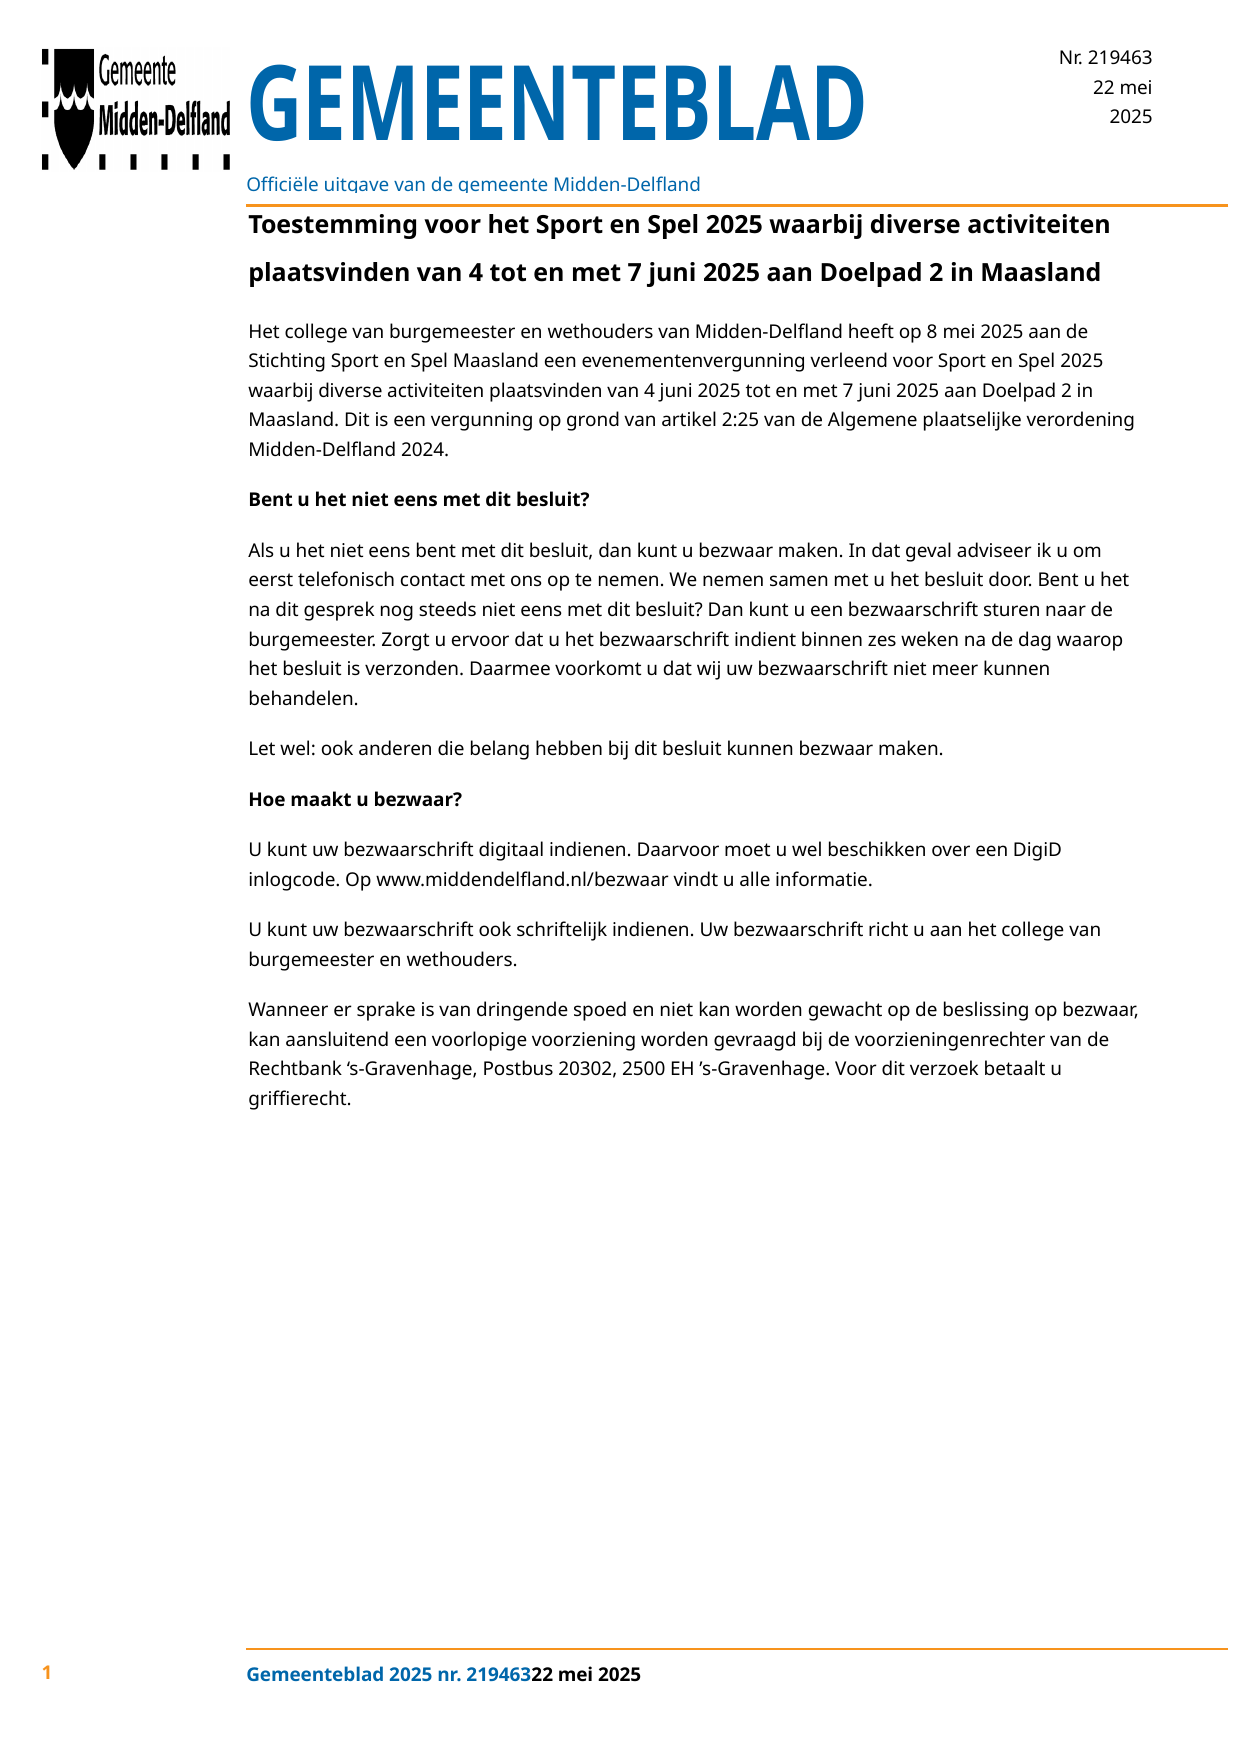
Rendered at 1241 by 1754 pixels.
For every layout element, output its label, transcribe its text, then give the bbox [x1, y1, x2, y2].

text Hoe maakt u bezwaar? [248, 786, 1152, 812]
text Wanneer er sprake is van dringende spoed en niet kan worden gewacht op de beslissing op bezwaar, kan aansluitend een voorlopige voorziening worden gevraagd bij de voorzieningenrechter van de Rechtbank ‘s-Gravenhage, Postbus 20302, 2500 EH ’s-Gravenhage. Voor dit verzoek betaalt u griffierecht. [248, 996, 1152, 1111]
text Let wel: ook anderen die belang hebben bij dit besluit kunnen bezwaar maken. [248, 735, 1152, 761]
text Het college van burgemeester en wethouders van Midden-Delfland heeft op 8 mei 2025 aan de Stichting Sport en Spel Maasland een evenementenvergunning verleend voor Sport en Spel 2025 waarbij diverse activiteiten plaatsvinden van 4 juni 2025 tot en met 7 juni 2025 aan Doelpad 2 in Maasland. Dit is een vergunning op grond van artikel 2:25 van de Algemene plaatselijke verordening Midden-Delfland 2024. [248, 318, 1152, 462]
picture [41, 47, 231, 172]
text U kunt uw bezwaarschrift digitaal indienen. Daarvoor moet u wel beschikken over een DigiD inlogcode. Op www.middendelfland.nl/bezwaar vindt u alle informatie. [248, 836, 1152, 892]
text Toestemming voor het Sport en Spel 2025 waarbij diverse activiteiten plaatsvinden van 4 tot en met 7 juni 2025 aan Doelpad 2 in Maasland [248, 207, 1152, 288]
text U kunt uw bezwaarschrift ook schriftelijk indienen. Uw bezwaarschrift richt u aan het college van burgemeester en wethouders. [248, 916, 1152, 972]
text Bent u het niet eens met dit besluit? [248, 487, 1152, 512]
text Als u het niet eens bent met dit besluit, dan kunt u bezwaar maken. In dat geval adviseer ik u om eerst telefonisch contact met ons op te nemen. We nemen samen met u het besluit door. Bent u het na dit gesprek nog steeds niet eens met dit besluit? Dan kunt u een bezwaarschrift sturen naar de burgemeester. Zorgt u ervoor dat u het bezwaarschrift indient binnen zes weken na de dag waarop het besluit is verzonden. Daarmee voorkomt u dat wij uw bezwaarschrift niet meer kunnen behandelen. [248, 537, 1152, 711]
